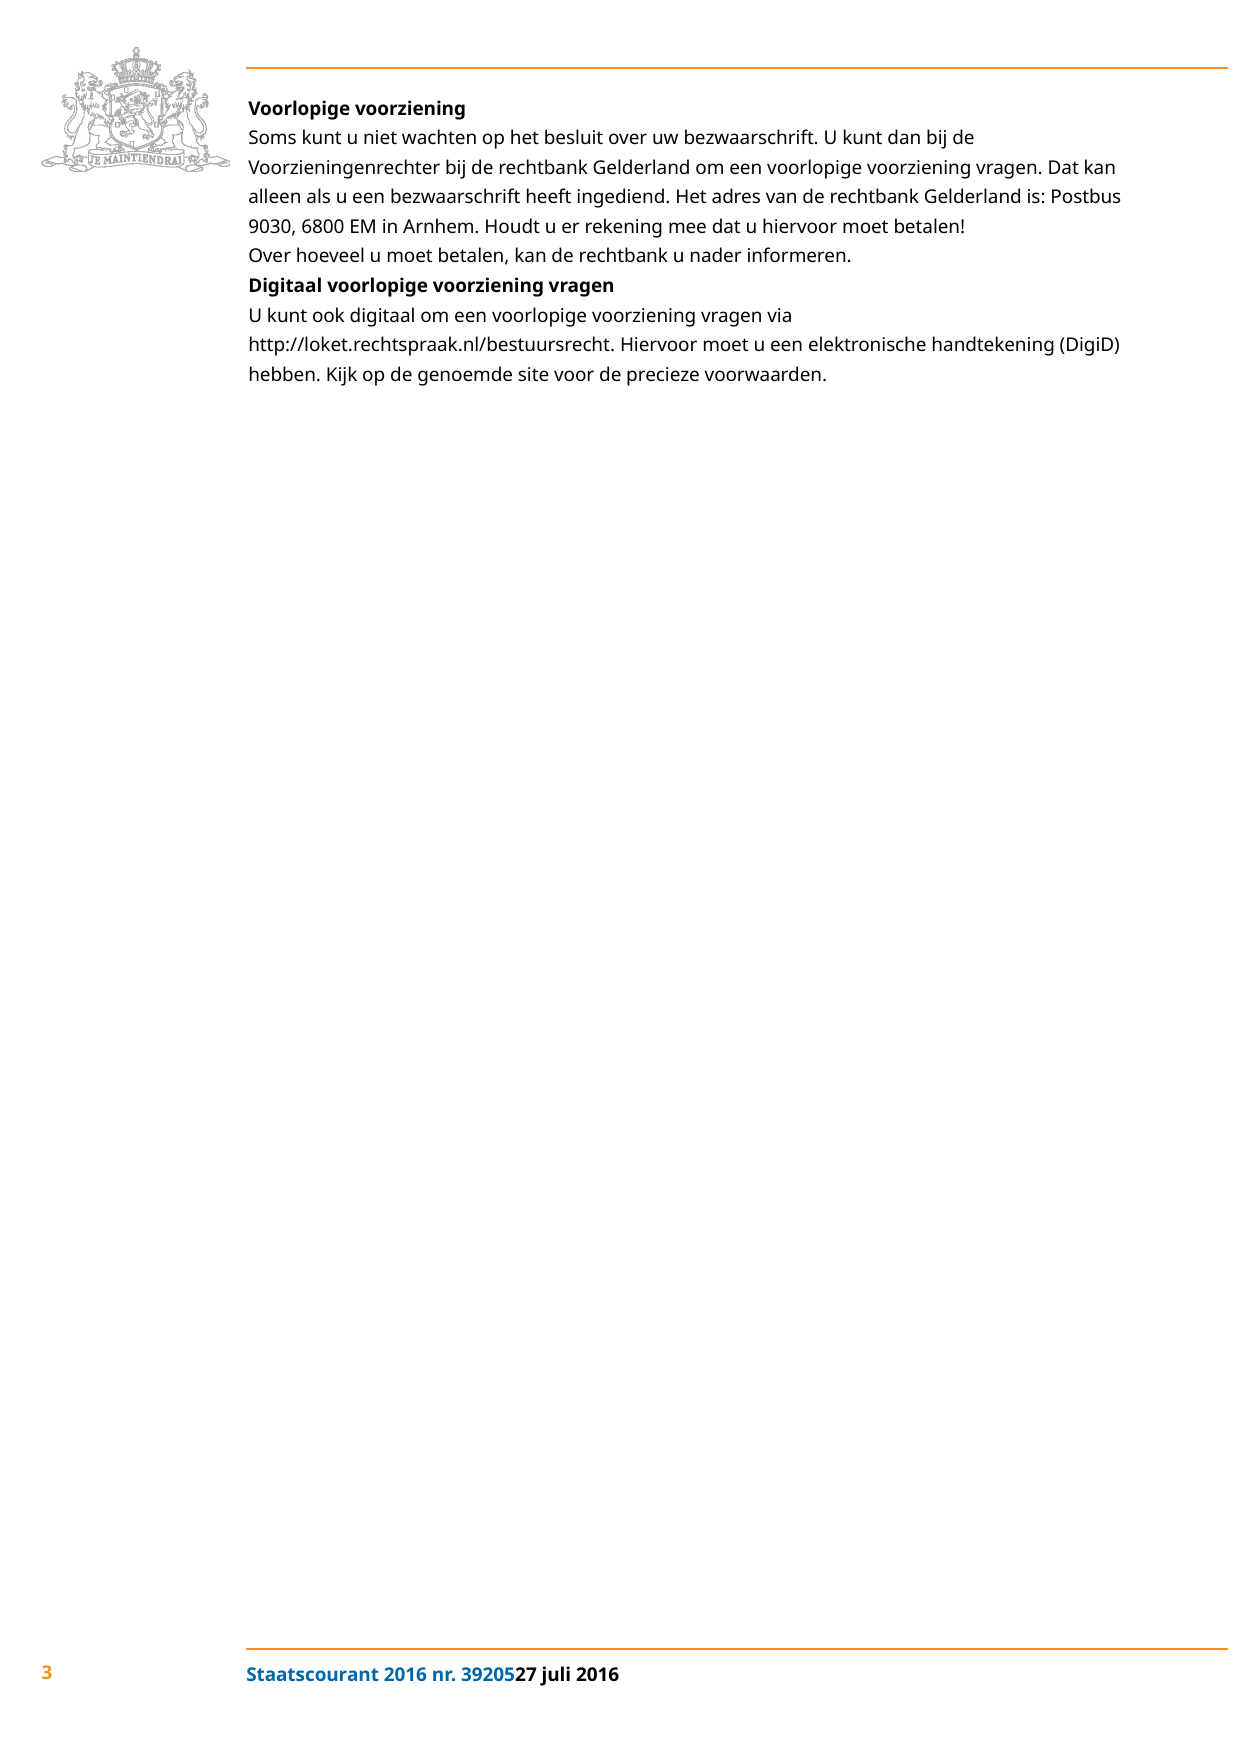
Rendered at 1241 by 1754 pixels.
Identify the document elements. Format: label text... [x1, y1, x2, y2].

picture [41, 47, 231, 172]
text Over hoeveel u moet betalen, kan de rechtbank u nader informeren. [248, 243, 1152, 268]
text Voorlopige voorziening [248, 95, 1152, 121]
text Digitaal voorlopige voorziening vragen [248, 272, 1152, 298]
text U kunt ook digitaal om een voorlopige voorziening vragen via http://loket.rechtspraak.nl/bestuursrecht. Hiervoor moet u een elektronische handtekening (DigiD) hebben. Kijk op de genoemde site voor de precieze voorwaarden. [248, 302, 1152, 387]
text Soms kunt u niet wachten op het besluit over uw bezwaarschrift. U kunt dan bij de Voorzieningenrechter bij de rechtbank Gelderland om een voorlopige voorziening vragen. Dat kan alleen als u een bezwaarschrift heeft ingediend. Het adres van de rechtbank Gelderland is: Postbus 9030, 6800 EM in Arnhem. Houdt u er rekening mee dat u hiervoor moet betalen! [248, 124, 1152, 239]
